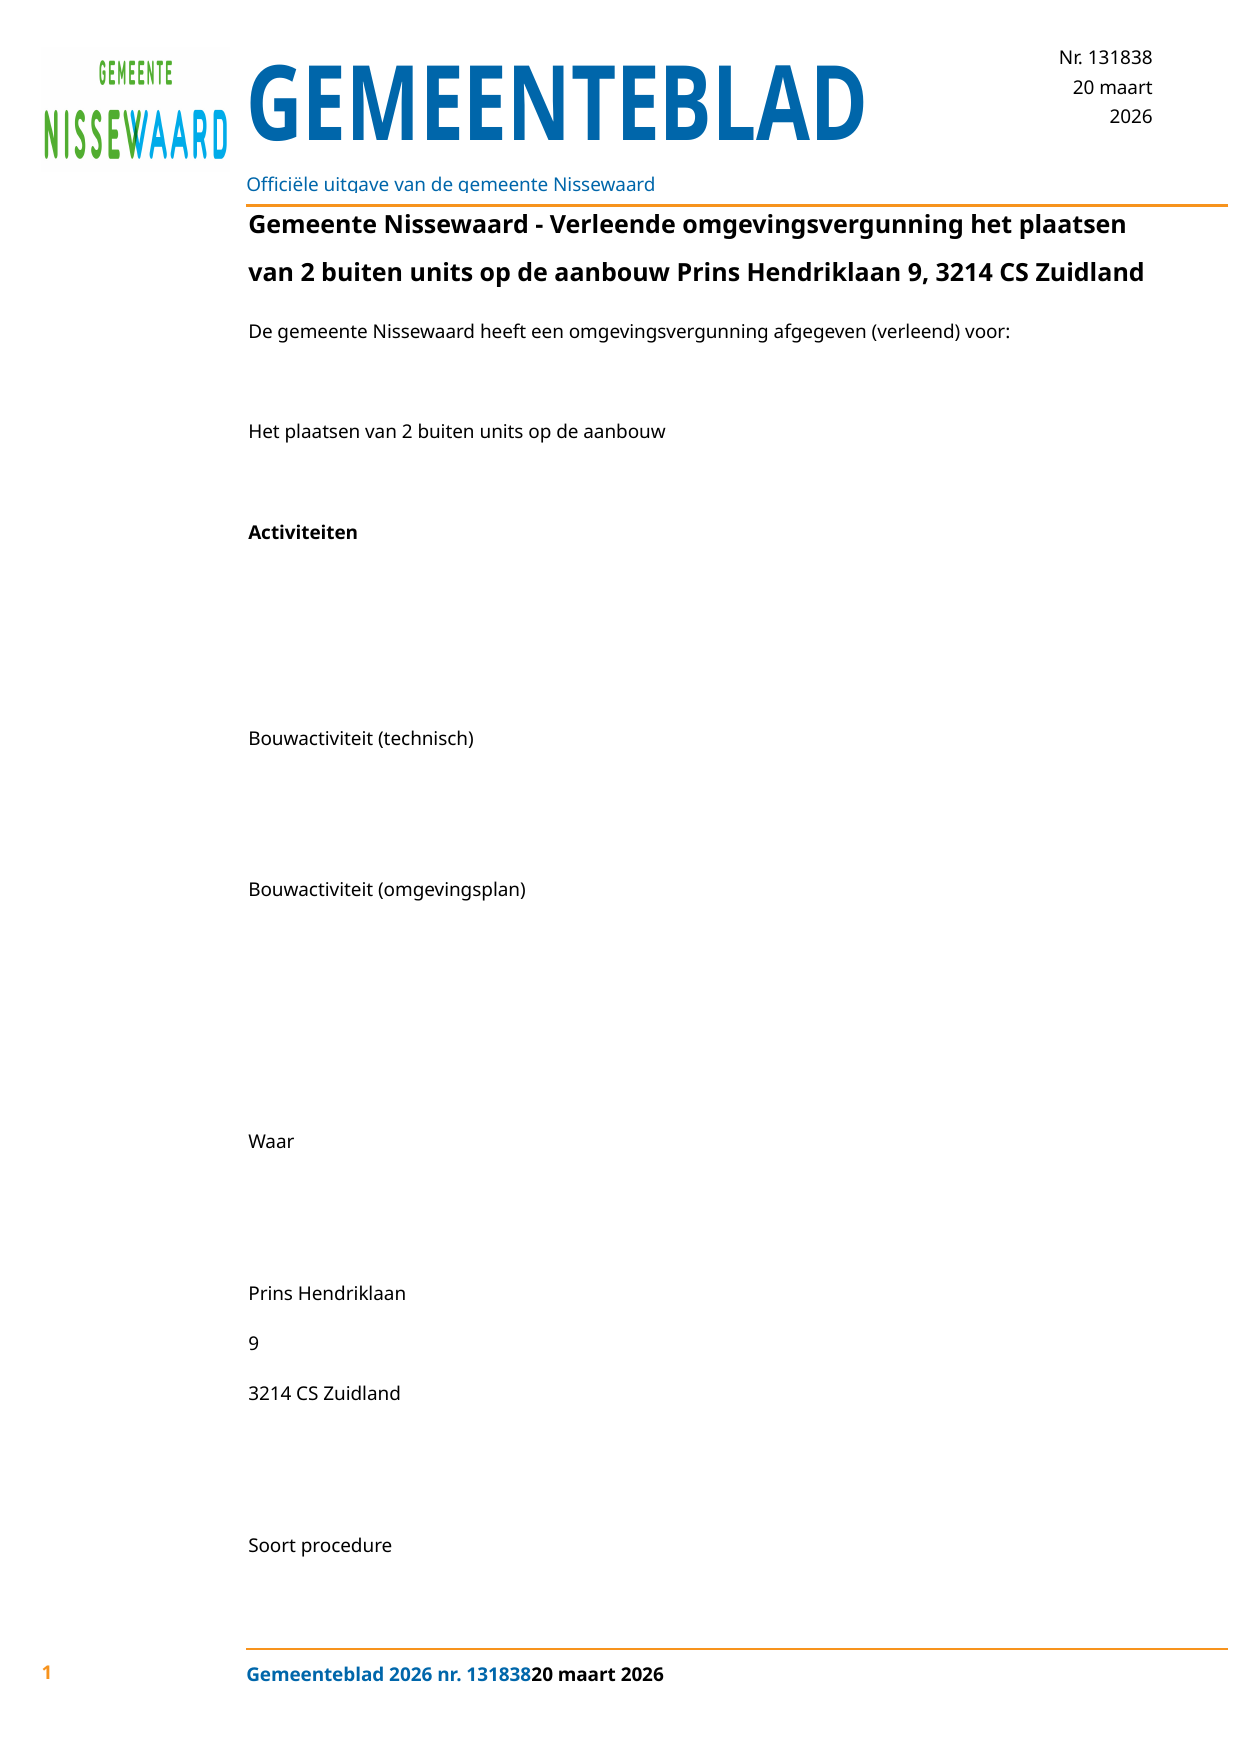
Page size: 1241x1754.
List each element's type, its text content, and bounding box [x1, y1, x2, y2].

text Bouwactiviteit (omgevingsplan) [248, 876, 1152, 902]
text Bouwactiviteit (technisch) [248, 725, 1152, 751]
text Activiteiten [248, 519, 1152, 545]
picture [41, 47, 231, 172]
text ﻿ [248, 570, 1152, 599]
text Gemeente Nissewaard - Verleende omgevingsvergunning het plaatsen van 2 buiten units op de aanbouw Prins Hendriklaan 9, 3214 CS Zuidland [248, 207, 1152, 288]
text Waar [248, 1128, 1152, 1154]
text Soort procedure [248, 1532, 1152, 1558]
text De gemeente Nissewaard heeft een omgevingsvergunning afgegeven (verleend) voor: [248, 318, 1152, 344]
text 9 [248, 1330, 1152, 1356]
text Het plaatsen van 2 buiten units op de aanbouw [248, 419, 1152, 444]
text 3214 CS Zuidland [248, 1381, 1152, 1406]
text Prins Hendriklaan [248, 1280, 1152, 1306]
